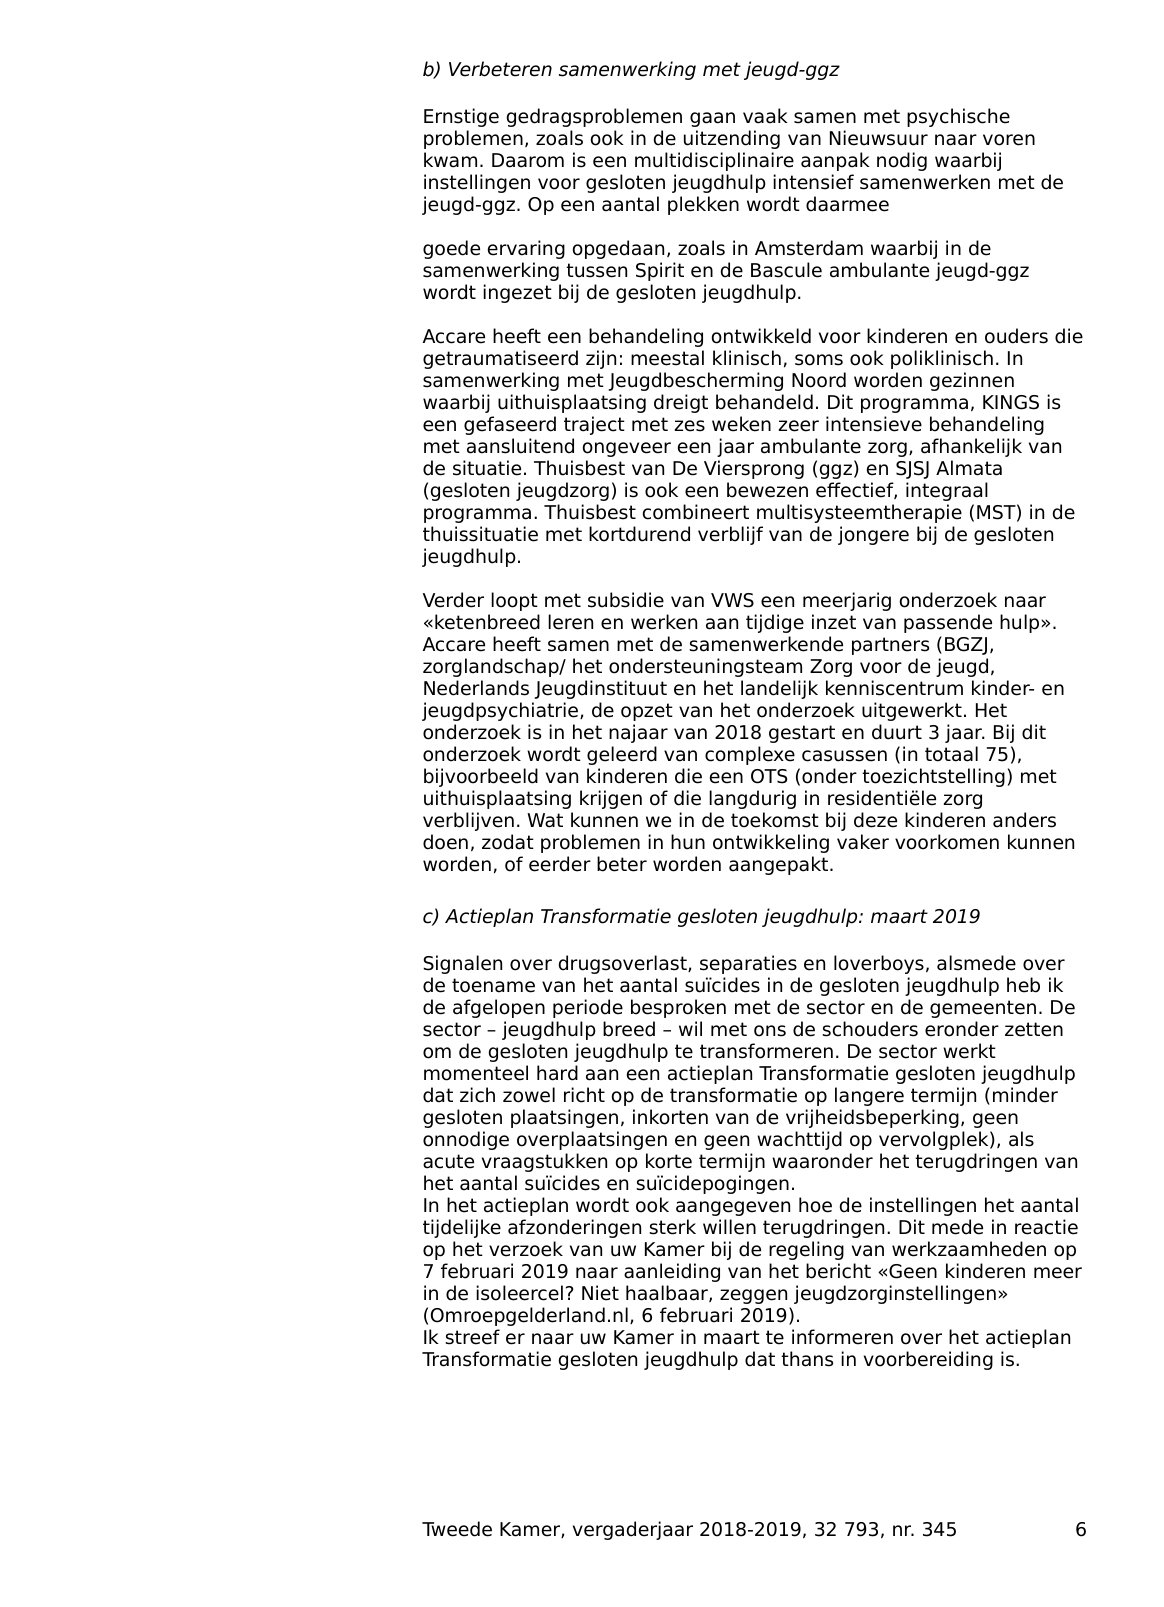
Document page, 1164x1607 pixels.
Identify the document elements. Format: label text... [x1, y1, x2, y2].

text Signalen over drugsoverlast, separaties en loverboys, alsmede over de toename van het aantal suïcides in de gesloten jeugdhulp heb ik de afgelopen periode besproken met de sector en de gemeenten. De sector – jeugdhulp breed – wil met ons de schouders eronder zetten om de gesloten jeugdhulp te transformeren. De sector werkt momenteel hard aan een actieplan Transformatie gesloten jeugdhulp dat zich zowel richt op de transformatie op langere termijn (minder gesloten plaatsingen, inkorten van de vrijheidsbeperking, geen onnodige overplaatsingen en geen wachttijd op vervolgplek), als acute vraagstukken op korte termijn waaronder het terugdringen van het aantal suïcides en suïcidepogingen. [422, 953, 1087, 1195]
subtitle c) Actieplan Transformatie gesloten jeugdhulp: maart 2019 [422, 906, 1087, 928]
text Ik streef er naar uw Kamer in maart te informeren over het actieplan Transformatie gesloten jeugdhulp dat thans in voorbereiding is. [422, 1327, 1087, 1371]
text Verder loopt met subsidie van VWS een meerjarig onderzoek naar «ketenbreed leren en werken aan tijdige inzet van passende hulp». Accare heeft samen met de samenwerkende partners (BGZJ, zorglandschap/ het ondersteuningsteam Zorg voor de jeugd, Nederlands Jeugdinstituut en het landelijk kenniscentrum kinder- en jeugdpsychiatrie, de opzet van het onderzoek uitgewerkt. Het onderzoek is in het najaar van 2018 gestart en duurt 3 jaar. Bij dit onderzoek wordt geleerd van complexe casussen (in totaal 75), bijvoorbeeld van kinderen die een OTS (onder toezichtstelling) met uithuisplaatsing krijgen of die langdurig in residentiële zorg verblijven. Wat kunnen we in de toekomst bij deze kinderen anders doen, zodat problemen in hun ontwikkeling vaker voorkomen kunnen worden, of eerder beter worden aangepakt. [422, 590, 1087, 876]
text Accare heeft een behandeling ontwikkeld voor kinderen en ouders die getraumatiseerd zijn: meestal klinisch, soms ook poliklinisch. In samenwerking met Jeugdbescherming Noord worden gezinnen waarbij uithuisplaatsing dreigt behandeld. Dit programma, KINGS is een gefaseerd traject met zes weken zeer intensieve behandeling met aansluitend ongeveer een jaar ambulante zorg, afhankelijk van de situatie. Thuisbest van De Viersprong (ggz) en SJSJ Almata (gesloten jeugdzorg) is ook een bewezen effectief, integraal programma. Thuisbest combineert multisysteemtherapie (MST) in de thuissituatie met kortdurend verblijf van de jongere bij de gesloten jeugdhulp. [422, 326, 1087, 568]
text goede ervaring opgedaan, zoals in Amsterdam waarbij in de samenwerking tussen Spirit en de Bascule ambulante jeugd-ggz wordt ingezet bij de gesloten jeugdhulp. [422, 238, 1087, 304]
subtitle b) Verbeteren samenwerking met jeugd-ggz [422, 59, 1087, 81]
text Ernstige gedragsproblemen gaan vaak samen met psychische problemen, zoals ook in de uitzending van Nieuwsuur naar voren kwam. Daarom is een multidisciplinaire aanpak nodig waarbij instellingen voor gesloten jeugdhulp intensief samenwerken met de jeugd-ggz. Op een aantal plekken wordt daarmee [422, 106, 1087, 216]
text In het actieplan wordt ook aangegeven hoe de instellingen het aantal tijdelijke afzonderingen sterk willen terugdringen. Dit mede in reactie op het verzoek van uw Kamer bij de regeling van werkzaamheden op 7 februari 2019 naar aanleiding van het bericht «Geen kinderen meer in de isoleercel? Niet haalbaar, zeggen jeugdzorginstellingen» (Omroepgelderland.nl, 6 februari 2019). [422, 1195, 1087, 1327]
